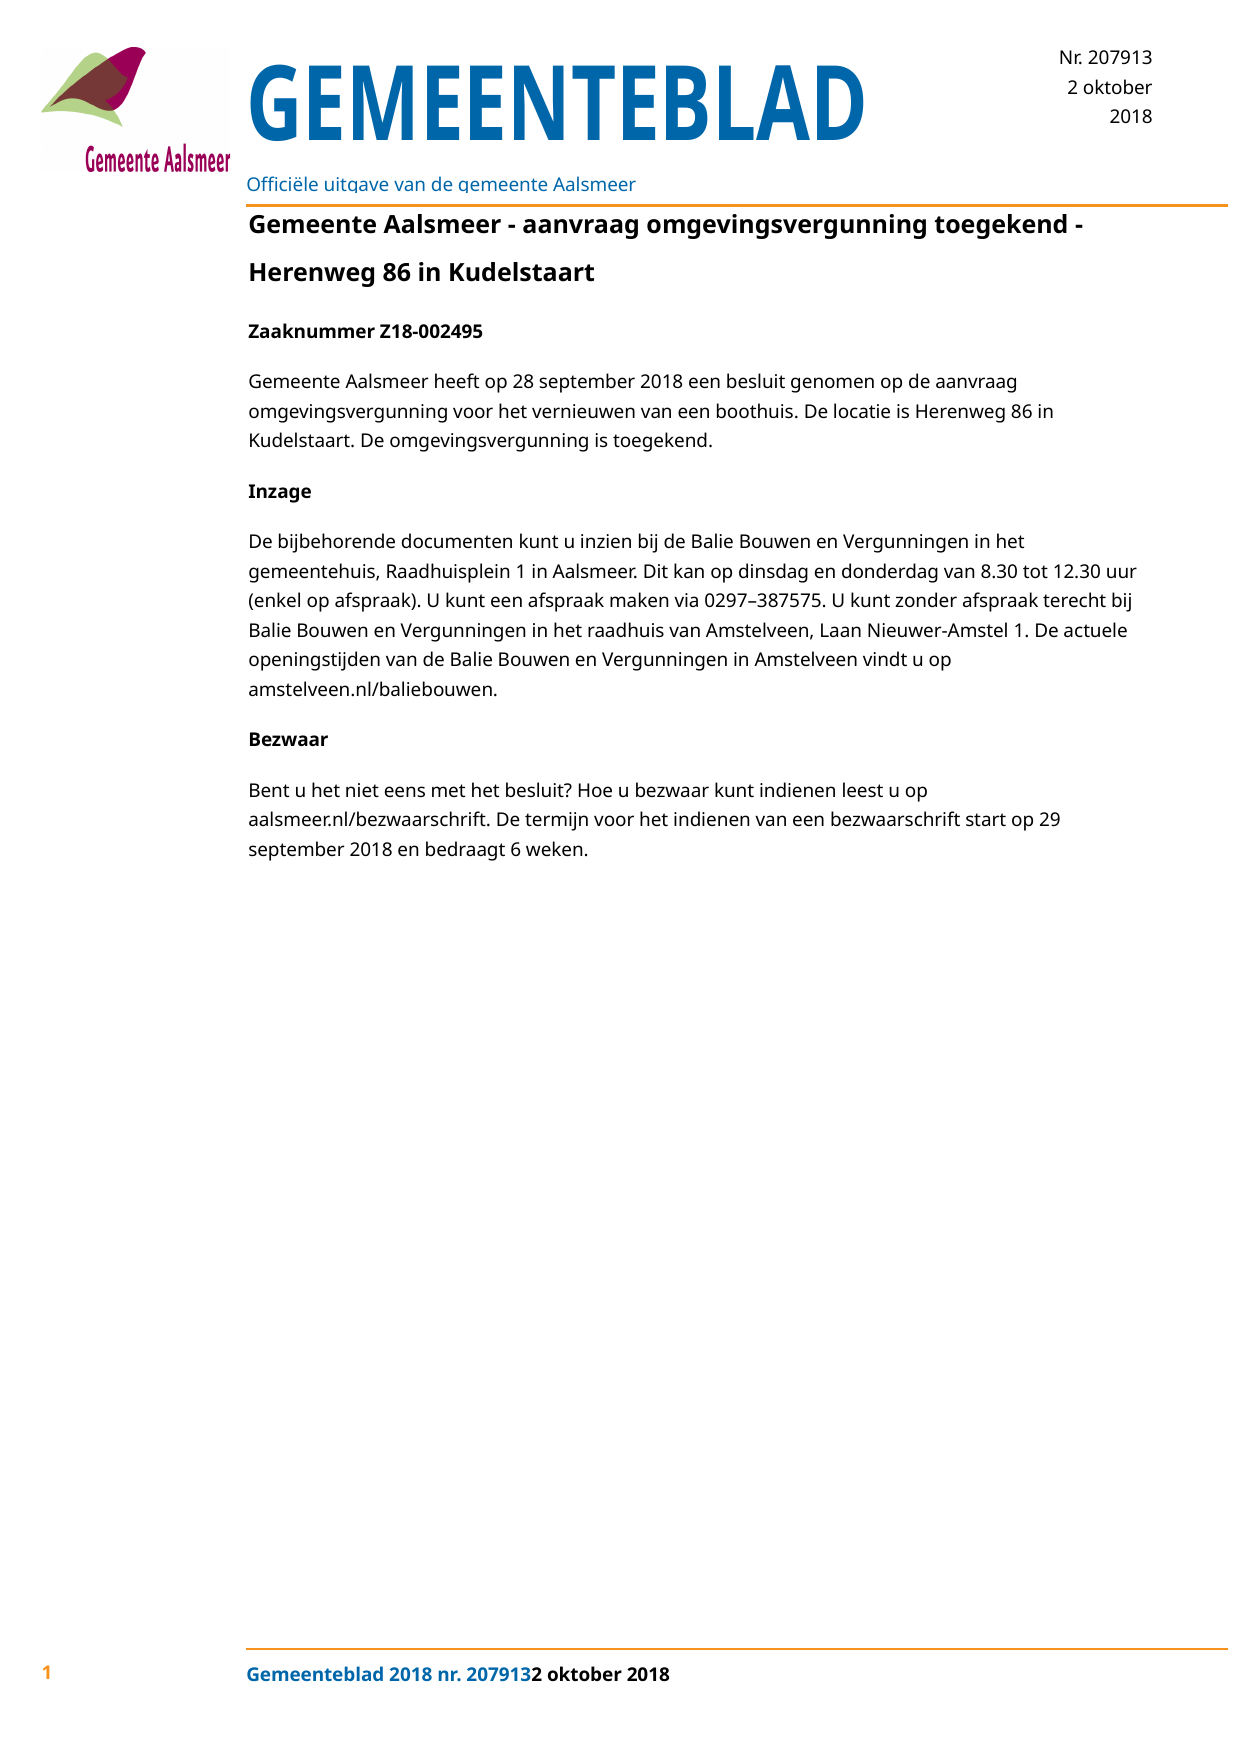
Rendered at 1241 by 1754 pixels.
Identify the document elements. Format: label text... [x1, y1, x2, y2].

text Zaaknummer Z18-002495 [248, 318, 1152, 344]
picture [41, 47, 231, 172]
text Inzage [248, 478, 1152, 504]
text Bent u het niet eens met het besluit? Hoe u bezwaar kunt indienen leest u op aalsmeer.nl/bezwaarschrift. De termijn voor het indienen van een bezwaarschrift start op 29 september 2018 en bedraagt 6 weken. [248, 777, 1152, 862]
text Bezwaar [248, 727, 1152, 752]
text Gemeente Aalsmeer - aanvraag omgevingsvergunning toegekend - Herenweg 86 in Kudelstaart [248, 207, 1152, 288]
text Gemeente Aalsmeer heeft op 28 september 2018 een besluit genomen op de aanvraag omgevingsvergunning voor het vernieuwen van een boothuis. De locatie is Herenweg 86 in Kudelstaart. De omgevingsvergunning is toegekend. [248, 368, 1152, 453]
text De bijbehorende documenten kunt u inzien bij de Balie Bouwen en Vergunningen in het gemeentehuis, Raadhuisplein 1 in Aalsmeer. Dit kan op dinsdag en donderdag van 8.30 tot 12.30 uur (enkel op afspraak). U kunt een afspraak maken via 0297–387575. U kunt zonder afspraak terecht bij Balie Bouwen en Vergunningen in het raadhuis van Amstelveen, Laan Nieuwer-Amstel 1. De actuele openingstijden van de Balie Bouwen en Vergunningen in Amstelveen vindt u op amstelveen.nl/baliebouwen. [248, 528, 1152, 702]
